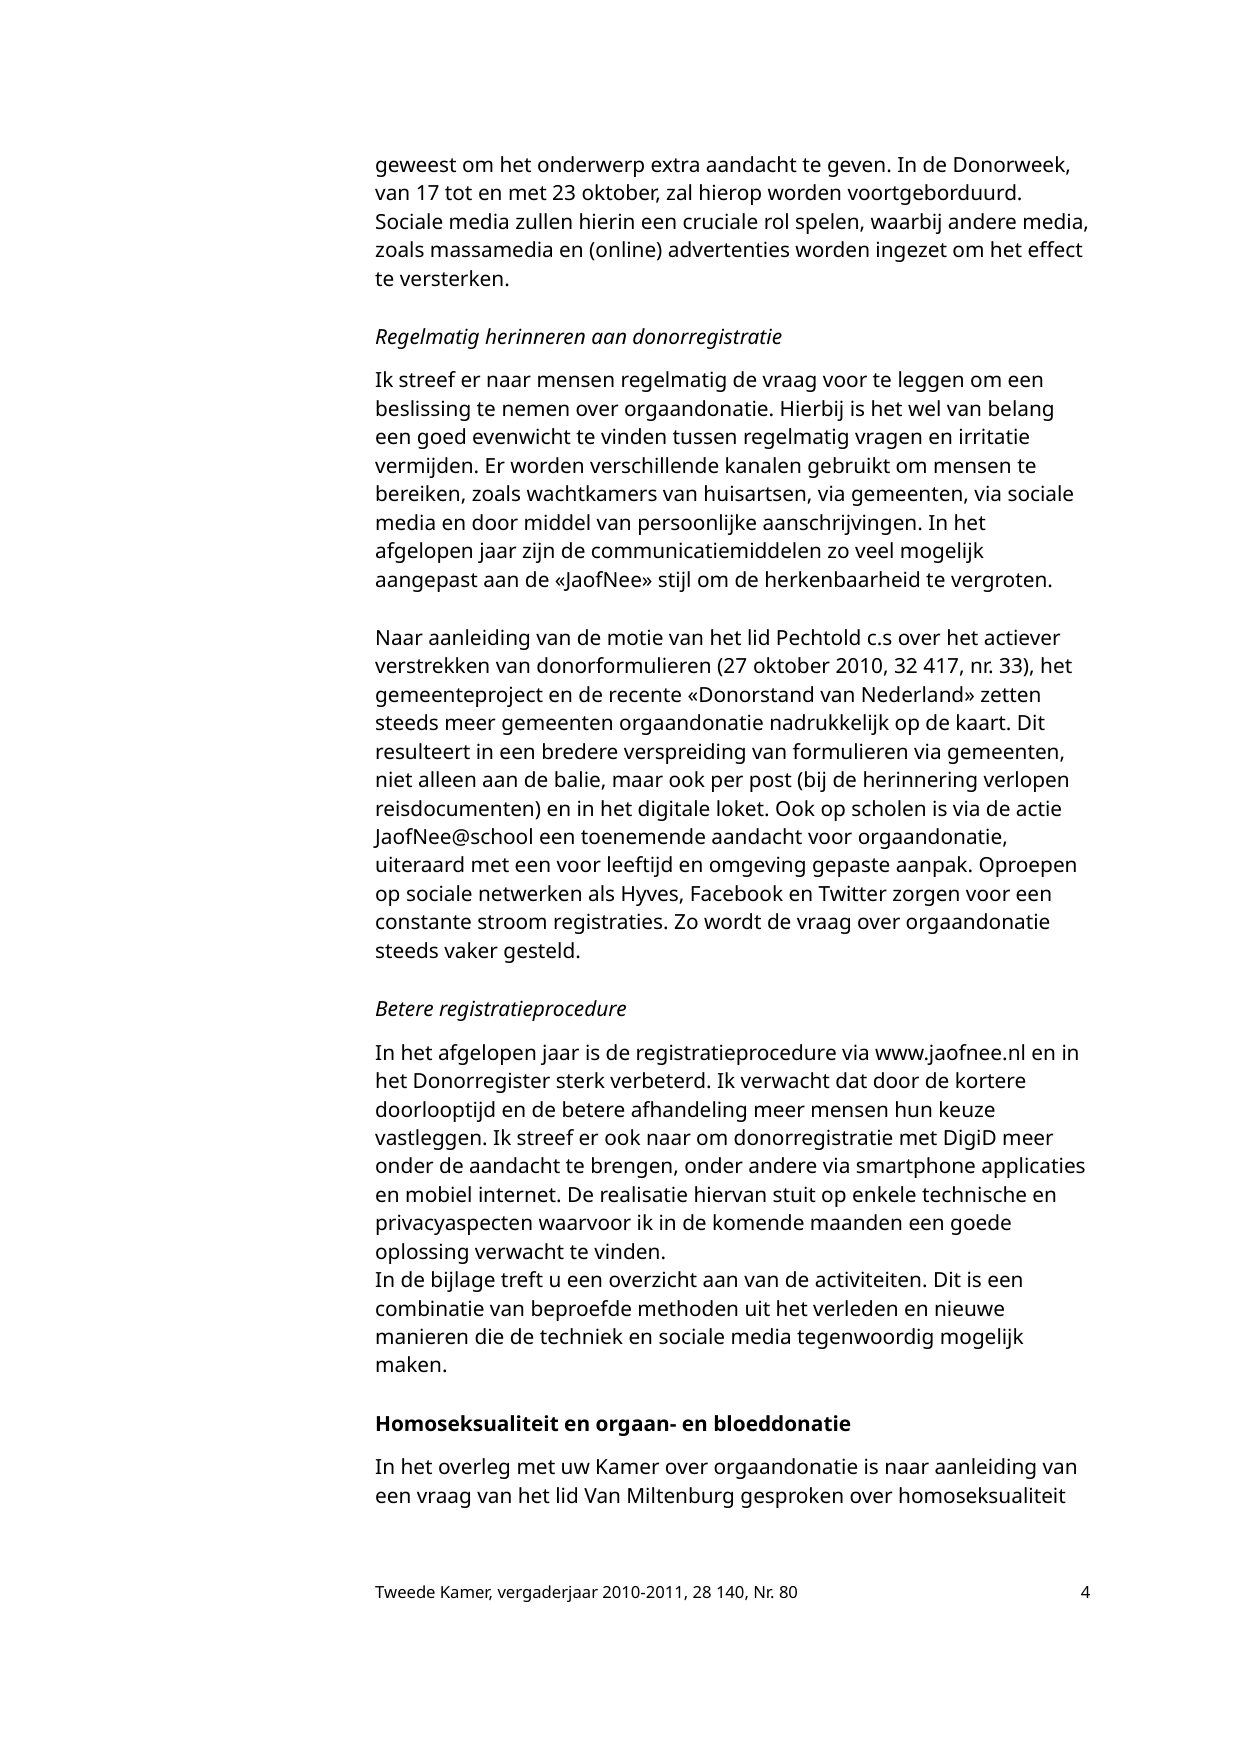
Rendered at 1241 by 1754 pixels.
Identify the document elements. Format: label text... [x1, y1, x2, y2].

text Homoseksualiteit en orgaan- en bloeddonatie [375, 1409, 1090, 1437]
text Betere registratieprocedure [375, 994, 1090, 1023]
text Ik streef er naar mensen regelmatig de vraag voor te leggen om een beslissing te nemen over orgaandonatie. Hierbij is het wel van belang een goed evenwicht te vinden tussen regelmatig vragen en irritatie vermijden. Er worden verschillende kanalen gebruikt om mensen te bereiken, zoals wachtkamers van huisartsen, via gemeenten, via sociale media en door middel van persoonlijke aanschrijvingen. In het afgelopen jaar zijn de communicatiemiddelen zo veel mogelijk aangepast aan de «JaofNee» stijl om de herkenbaarheid te vergroten. [375, 366, 1090, 593]
text In het overleg met uw Kamer over orgaandonatie is naar aanleiding van een vraag van het lid Van Miltenburg gesproken over homoseksualiteit [375, 1452, 1090, 1509]
text Naar aanleiding van de motie van het lid Pechtold c.s over het actiever verstrekken van donorformulieren (27 oktober 2010, 32 417, nr. 33), het gemeenteproject en de recente «Donorstand van Nederland» zetten steeds meer gemeenten orgaandonatie nadrukkelijk op de kaart. Dit resulteert in een bredere verspreiding van formulieren via gemeenten, niet alleen aan de balie, maar ook per post (bij de herinnering verlopen reisdocumenten) en in het digitale loket. Ook op scholen is via de actie JaofNee@school een toenemende aandacht voor orgaandonatie, uiteraard met een voor leeftijd en omgeving gepaste aanpak. Oproepen op sociale netwerken als Hyves, Facebook en Twitter zorgen voor een constante stroom registraties. Zo wordt de vraag over orgaandonatie steeds vaker gesteld. [375, 623, 1090, 964]
text geweest om het onderwerp extra aandacht te geven. In de Donorweek, van 17 tot en met 23 oktober, zal hierop worden voortgeborduurd. Sociale media zullen hierin een cruciale rol spelen, waarbij andere media, zoals massamedia en (online) advertenties worden ingezet om het effect te versterken. [375, 150, 1090, 292]
text In de bijlage treft u een overzicht aan van de activiteiten. Dit is een combinatie van beproefde methoden uit het verleden en nieuwe manieren die de techniek en sociale media tegenwoordig mogelijk maken. [375, 1265, 1090, 1379]
text In het afgelopen jaar is de registratieprocedure via www.jaofnee.nl en in het Donorregister sterk verbeterd. Ik verwacht dat door de kortere doorlooptijd en de betere afhandeling meer mensen hun keuze vastleggen. Ik streef er ook naar om donorregistratie met DigiD meer onder de aandacht te brengen, onder andere via smartphone applicaties en mobiel internet. De realisatie hiervan stuit op enkele technische en privacyaspecten waarvoor ik in de komende maanden een goede oplossing verwacht te vinden. [375, 1038, 1090, 1265]
text Regelmatig herinneren aan donorregistratie [375, 322, 1090, 351]
